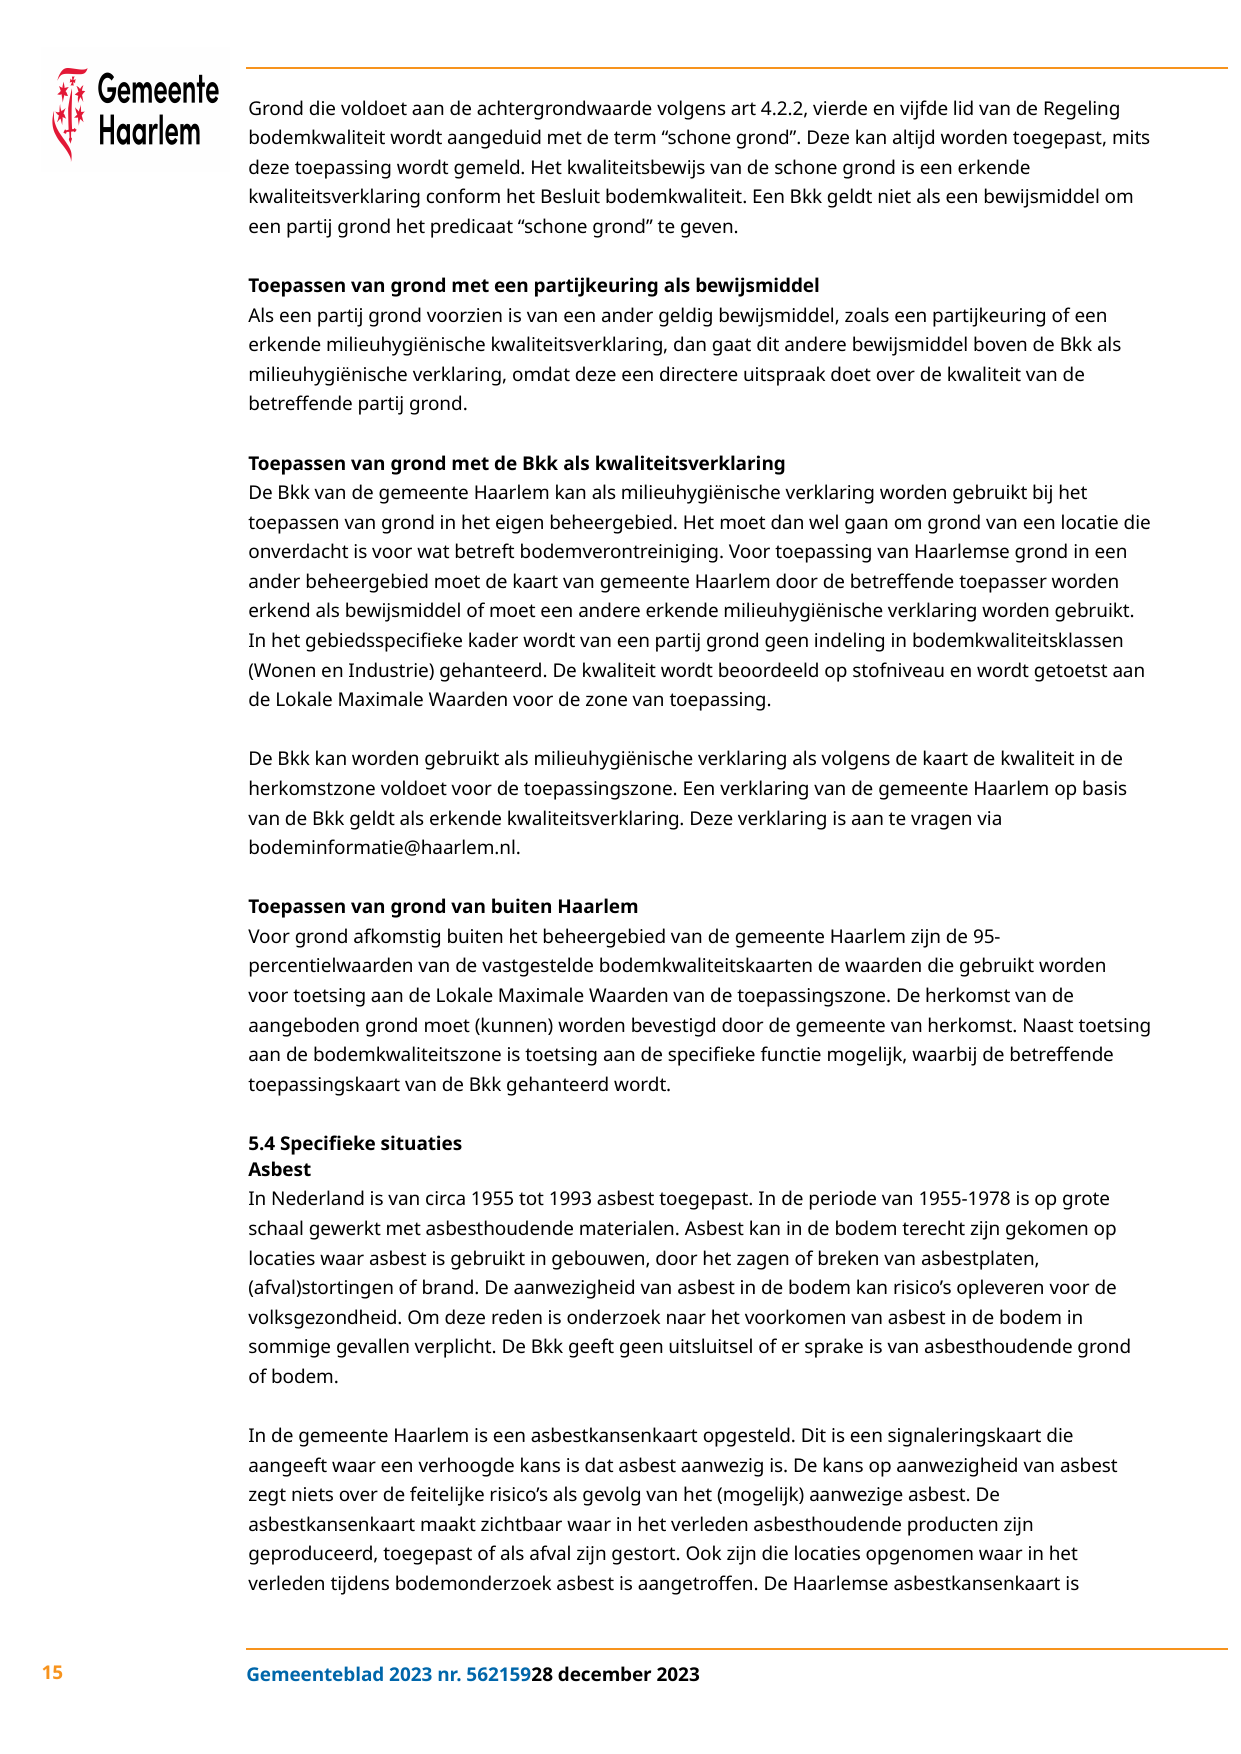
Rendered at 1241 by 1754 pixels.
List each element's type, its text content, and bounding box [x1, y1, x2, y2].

text Toepassen van grond met de Bkk als kwaliteitsverklaring [248, 450, 1152, 476]
text In de gemeente Haarlem is een asbestkansenkaart opgesteld. Dit is een signaleringskaart die aangeeft waar een verhoogde kans is dat asbest aanwezig is. De kans op aanwezigheid van asbest zegt niets over de feitelijke risico’s als gevolg van het (mogelijk) aanwezige asbest. De asbestkansenkaart maakt zichtbaar waar in het verleden asbesthoudende producten zijn geproduceerd, toegepast of als afval zijn gestort. Ook zijn die locaties opgenomen waar in het verleden tijdens bodemonderzoek asbest is aangetroffen. De Haarlemse asbestkansenkaart is [248, 1422, 1152, 1596]
text 5.4 Specifieke situaties [248, 1130, 1152, 1156]
text Toepassen van grond met een partijkeuring als bewijsmiddel [248, 272, 1152, 298]
text De Bkk van de gemeente Haarlem kan als milieuhygiënische verklaring worden gebruikt bij het toepassen van grond in het eigen beheergebied. Het moet dan wel gaan om grond van een locatie die onverdacht is voor wat betreft bodemverontreiniging. Voor toepassing van Haarlemse grond in een ander beheergebied moet de kaart van gemeente Haarlem door de betreffende toepasser worden erkend als bewijsmiddel of moet een andere erkende milieuhygiënische verklaring worden gebruikt. In het gebiedsspecifieke kader wordt van een partij grond geen indeling in bodemkwaliteitsklassen (Wonen en Industrie) gehanteerd. De kwaliteit wordt beoordeeld op stofniveau en wordt getoetst aan de Lokale Maximale Waarden voor de zone van toepassing. [248, 479, 1152, 712]
text De Bkk kan worden gebruikt als milieuhygiënische verklaring als volgens de kaart de kwaliteit in de herkomstzone voldoet voor de toepassingszone. Een verklaring van de gemeente Haarlem op basis van de Bkk geldt als erkende kwaliteitsverklaring. Deze verklaring is aan te vragen via bodeminformatie@haarlem.nl. [248, 746, 1152, 860]
text Asbest [248, 1156, 1152, 1182]
text Voor grond afkomstig buiten het beheergebied van de gemeente Haarlem zijn de 95-percentielwaarden van de vastgestelde bodemkwaliteitskaarten de waarden die gebruikt worden voor toetsing aan de Lokale Maximale Waarden van de toepassingszone. De herkomst van de aangeboden grond moet (kunnen) worden bevestigd door de gemeente van herkomst. Naast toetsing aan de bodemkwaliteitszone is toetsing aan de specifieke functie mogelijk, waarbij de betreffende toepassingskaart van de Bkk gehanteerd wordt. [248, 923, 1152, 1097]
text Als een partij grond voorzien is van een ander geldig bewijsmiddel, zoals een partijkeuring of een erkende milieuhygiënische kwaliteitsverklaring, dan gaat dit andere bewijsmiddel boven de Bkk als milieuhygiënische verklaring, omdat deze een directere uitspraak doet over de kwaliteit van de betreffende partij grond. [248, 302, 1152, 416]
text In Nederland is van circa 1955 tot 1993 asbest toegepast. In de periode van 1955-1978 is op grote schaal gewerkt met asbesthoudende materialen. Asbest kan in de bodem terecht zijn gekomen op locaties waar asbest is gebruikt in gebouwen, door het zagen of breken van asbestplaten, (afval)stortingen of brand. De aanwezigheid van asbest in de bodem kan risico’s opleveren voor de volksgezondheid. Om deze reden is onderzoek naar het voorkomen van asbest in de bodem in sommige gevallen verplicht. De Bkk geeft geen uitsluitsel of er sprake is van asbesthoudende grond of bodem. [248, 1186, 1152, 1389]
text Toepassen van grond van buiten Haarlem [248, 893, 1152, 919]
text Grond die voldoet aan de achtergrondwaarde volgens art 4.2.2, vierde en vijfde lid van de Regeling bodemkwaliteit wordt aangeduid met de term “schone grond”. Deze kan altijd worden toegepast, mits deze toepassing wordt gemeld. Het kwaliteitsbewijs van de schone grond is een erkende kwaliteitsverklaring conform het Besluit bodemkwaliteit. Een Bkk geldt niet als een bewijsmiddel om een partij grond het predicaat “schone grond” te geven. [248, 95, 1152, 239]
picture [41, 47, 231, 172]
